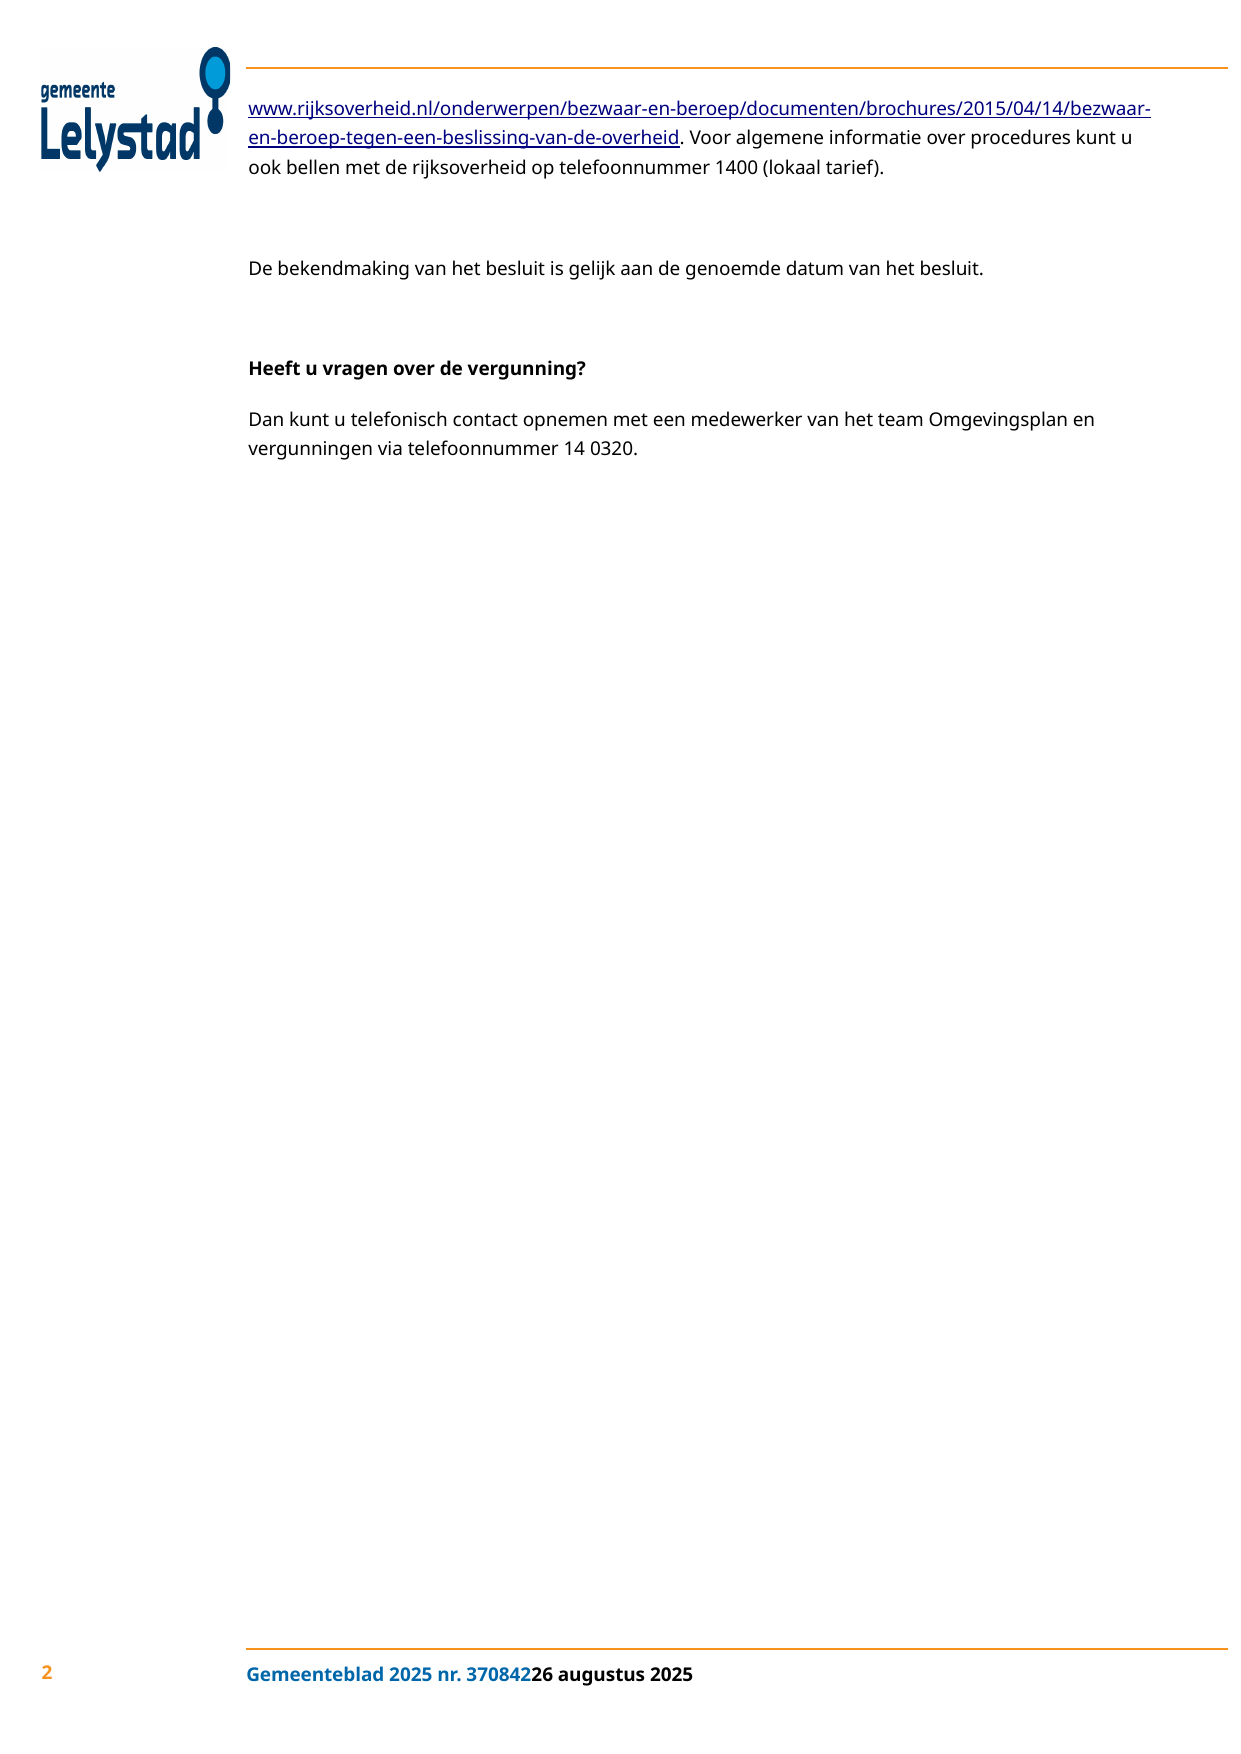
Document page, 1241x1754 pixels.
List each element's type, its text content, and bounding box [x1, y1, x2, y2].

picture [41, 47, 231, 172]
text www.rijksoverheid.nl/onderwerpen/bezwaar-en-beroep/documenten/brochures/2015/04/14/bezwaar-en-beroep-tegen-een-beslissing-van-de-overheid. Voor algemene informatie over procedures kunt u ook bellen met de rijksoverheid op telefoonnummer 1400 (lokaal tarief). [248, 95, 1152, 180]
text Dan kunt u telefonisch contact opnemen met een medewerker van het team Omgevingsplan en vergunningen via telefoonnummer 14 0320. [248, 406, 1152, 461]
text De bekendmaking van het besluit is gelijk aan de genoemde datum van het besluit. [248, 255, 1152, 281]
text Heeft u vragen over de vergunning? [248, 356, 1152, 381]
